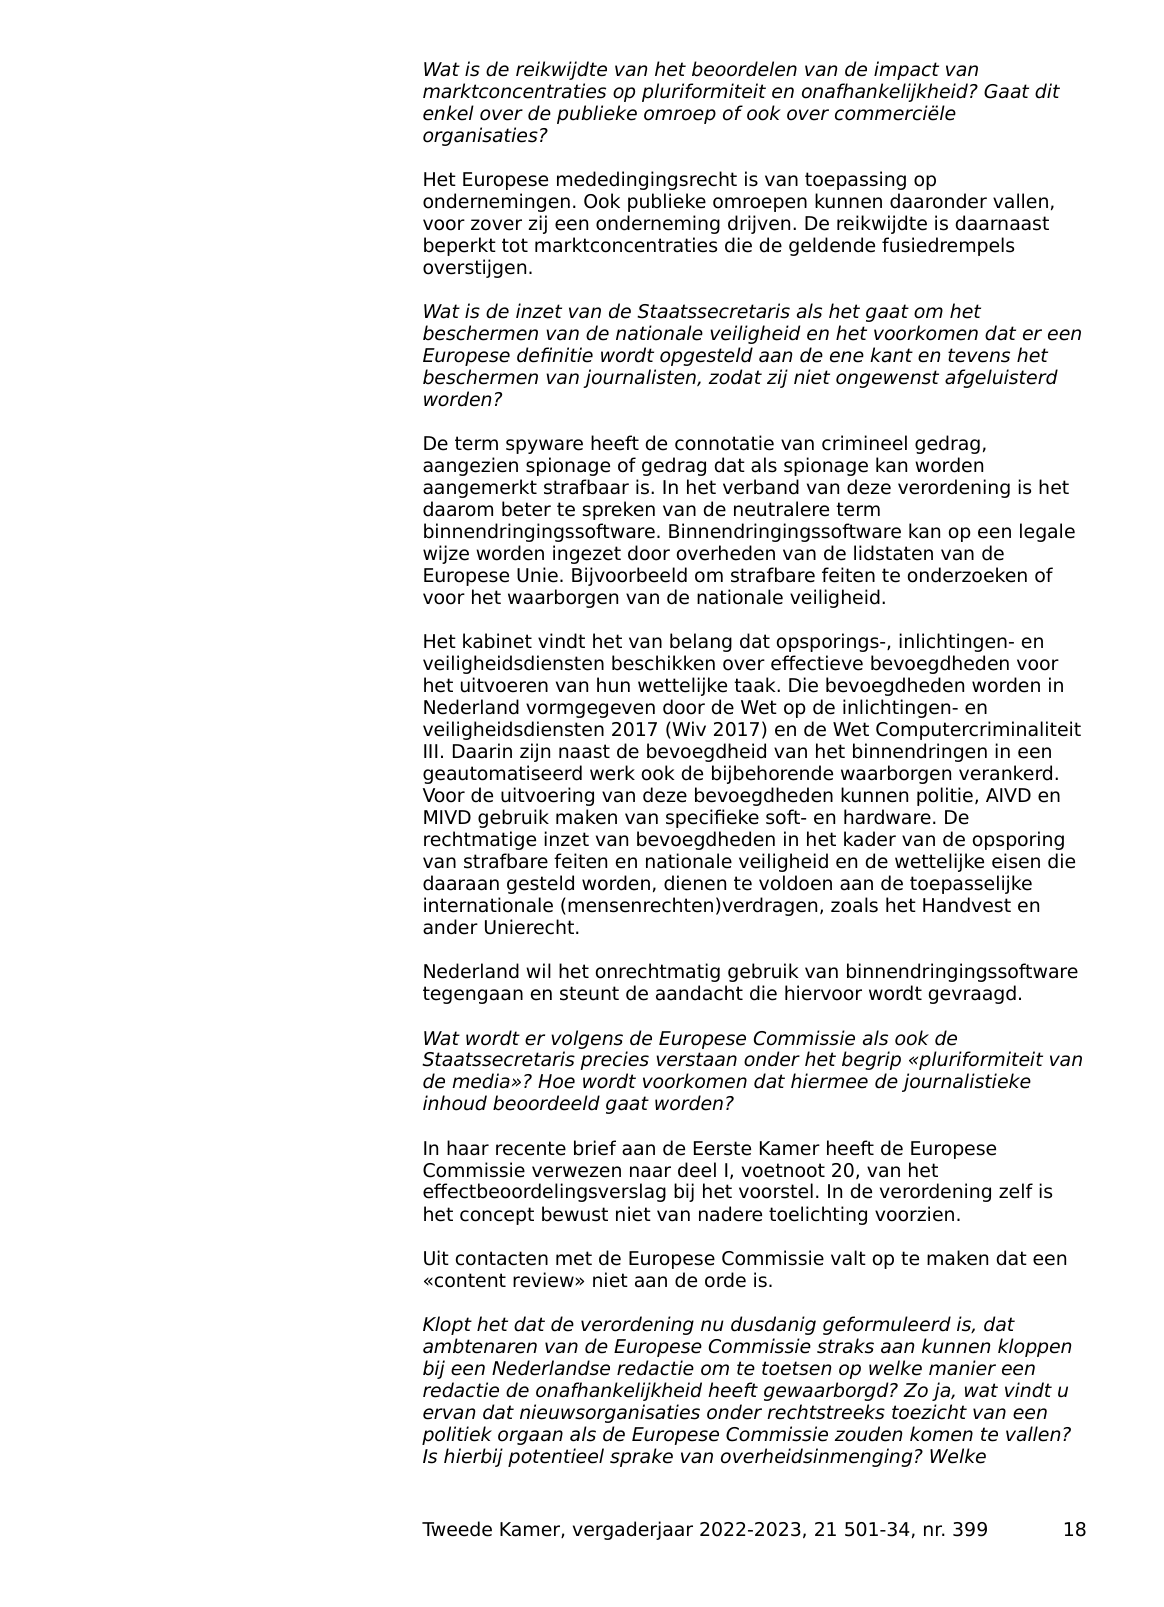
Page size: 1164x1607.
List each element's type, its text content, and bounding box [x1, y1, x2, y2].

text Nederland wil het onrechtmatig gebruik van binnendringingssoftware tegengaan en steunt de aandacht die hiervoor wordt gevraagd. [422, 961, 1087, 1005]
text Wat is de inzet van de Staatssecretaris als het gaat om het beschermen van de nationale veiligheid en het voorkomen dat er een Europese definitie wordt opgesteld aan de ene kant en tevens het beschermen van journalisten, zodat zij niet ongewenst afgeluisterd worden? [422, 301, 1087, 411]
text In haar recente brief aan de Eerste Kamer heeft de Europese Commissie verwezen naar deel I, voetnoot 20, van het effectbeoordelingsverslag bij het voorstel. In de verordening zelf is het concept bewust niet van nadere toelichting voorzien. [422, 1137, 1087, 1225]
text De term spyware heeft de connotatie van crimineel gedrag, aangezien spionage of gedrag dat als spionage kan worden aangemerkt strafbaar is. In het verband van deze verordening is het daarom beter te spreken van de neutralere term binnendringingssoftware. Binnendringingssoftware kan op een legale wijze worden ingezet door overheden van de lidstaten van de Europese Unie. Bijvoorbeeld om strafbare feiten te onderzoeken of voor het waarborgen van de nationale veiligheid. [422, 433, 1087, 609]
text Uit contacten met de Europese Commissie valt op te maken dat een «content review» niet aan de orde is. [422, 1248, 1087, 1292]
text Klopt het dat de verordening nu dusdanig geformuleerd is, dat ambtenaren van de Europese Commissie straks aan kunnen kloppen bij een Nederlandse redactie om te toetsen op welke manier een redactie de onafhankelijkheid heeft gewaarborgd? Zo ja, wat vindt u ervan dat nieuwsorganisaties onder rechtstreeks toezicht van een politiek orgaan als de Europese Commissie zouden komen te vallen? Is hierbij potentieel sprake van overheidsinmenging? Welke [422, 1314, 1087, 1468]
text Wat wordt er volgens de Europese Commissie als ook de Staatssecretaris precies verstaan onder het begrip «pluriformiteit van de media»? Hoe wordt voorkomen dat hiermee de journalistieke inhoud beoordeeld gaat worden? [422, 1027, 1087, 1115]
text Het kabinet vindt het van belang dat opsporings-, inlichtingen- en veiligheidsdiensten beschikken over effectieve bevoegdheden voor het uitvoeren van hun wettelijke taak. Die bevoegdheden worden in Nederland vormgegeven door de Wet op de inlichtingen- en veiligheidsdiensten 2017 (Wiv 2017) en de Wet Computercriminaliteit III. Daarin zijn naast de bevoegdheid van het binnendringen in een geautomatiseerd werk ook de bijbehorende waarborgen verankerd. Voor de uitvoering van deze bevoegdheden kunnen politie, AIVD en MIVD gebruik maken van specifieke soft- en hardware. De rechtmatige inzet van bevoegdheden in het kader van de opsporing van strafbare feiten en nationale veiligheid en de wettelijke eisen die daaraan gesteld worden, dienen te voldoen aan de toepasselijke internationale (mensenrechten)verdragen, zoals het Handvest en ander Unierecht. [422, 631, 1087, 939]
text Wat is de reikwijdte van het beoordelen van de impact van marktconcentraties op pluriformiteit en onafhankelijkheid? Gaat dit enkel over de publieke omroep of ook over commerciële organisaties? [422, 59, 1087, 147]
text Het Europese mededingingsrecht is van toepassing op ondernemingen. Ook publieke omroepen kunnen daaronder vallen, voor zover zij een onderneming drijven. De reikwijdte is daarnaast beperkt tot marktconcentraties die de geldende fusiedrempels overstijgen. [422, 169, 1087, 279]
